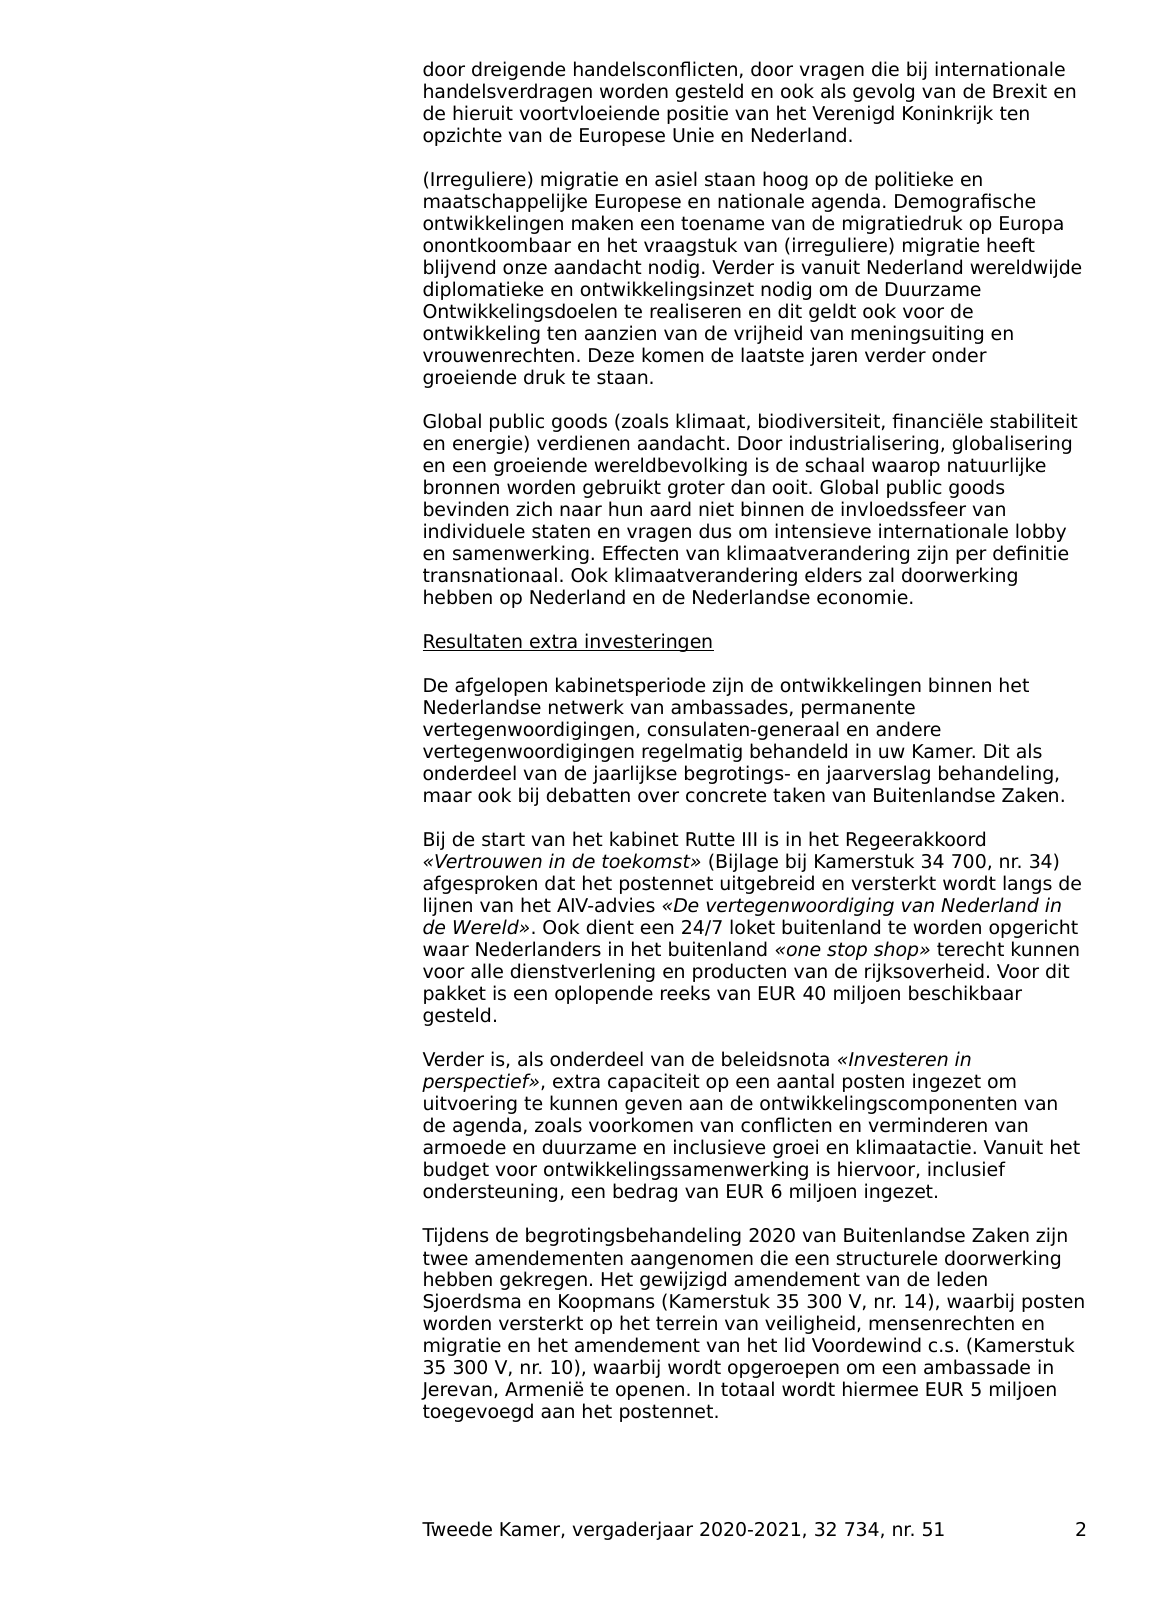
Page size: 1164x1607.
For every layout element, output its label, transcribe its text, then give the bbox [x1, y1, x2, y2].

text Global public goods (zoals klimaat, biodiversiteit, financiële stabiliteit en energie) verdienen aandacht. Door industrialisering, globalisering en een groeiende wereldbevolking is de schaal waarop natuurlijke bronnen worden gebruikt groter dan ooit. Global public goods bevinden zich naar hun aard niet binnen de invloedssfeer van individuele staten en vragen dus om intensieve internationale lobby en samenwerking. Effecten van klimaatverandering zijn per definitie transnationaal. Ook klimaatverandering elders zal doorwerking hebben op Nederland en de Nederlandse economie. [422, 411, 1087, 609]
text De afgelopen kabinetsperiode zijn de ontwikkelingen binnen het Nederlandse netwerk van ambassades, permanente vertegenwoordigingen, consulaten-generaal en andere vertegenwoordigingen regelmatig behandeld in uw Kamer. Dit als onderdeel van de jaarlijkse begrotings- en jaarverslag behandeling, maar ook bij debatten over concrete taken van Buitenlandse Zaken. [422, 675, 1087, 807]
subtitle Resultaten extra investeringen [422, 631, 1087, 653]
text Verder is, als onderdeel van de beleidsnota «Investeren in perspectief», extra capaciteit op een aantal posten ingezet om uitvoering te kunnen geven aan de ontwikkelingscomponenten van de agenda, zoals voorkomen van conflicten en verminderen van armoede en duurzame en inclusieve groei en klimaatactie. Vanuit het budget voor ontwikkelingssamenwerking is hiervoor, inclusief ondersteuning, een bedrag van EUR 6 miljoen ingezet. [422, 1049, 1087, 1203]
text Tijdens de begrotingsbehandeling 2020 van Buitenlandse Zaken zijn twee amendementen aangenomen die een structurele doorwerking hebben gekregen. Het gewijzigd amendement van de leden Sjoerdsma en Koopmans (Kamerstuk 35 300 V, nr. 14), waarbij posten worden versterkt op het terrein van veiligheid, mensenrechten en migratie en het amendement van het lid Voordewind c.s. (Kamerstuk 35 300 V, nr. 10), waarbij wordt opgeroepen om een ambassade in Jerevan, Armenië te openen. In totaal wordt hiermee EUR 5 miljoen toegevoegd aan het postennet. [422, 1225, 1087, 1423]
text door dreigende handelsconflicten, door vragen die bij internationale handelsverdragen worden gesteld en ook als gevolg van de Brexit en de hieruit voortvloeiende positie van het Verenigd Koninkrijk ten opzichte van de Europese Unie en Nederland. [422, 59, 1087, 147]
text Bij de start van het kabinet Rutte III is in het Regeerakkoord «Vertrouwen in de toekomst» (Bijlage bij Kamerstuk 34 700, nr. 34) afgesproken dat het postennet uitgebreid en versterkt wordt langs de lijnen van het AIV-advies «De vertegenwoordiging van Nederland in de Wereld». Ook dient een 24/7 loket buitenland te worden opgericht waar Nederlanders in het buitenland «one stop shop» terecht kunnen voor alle dienstverlening en producten van de rijksoverheid. Voor dit pakket is een oplopende reeks van EUR 40 miljoen beschikbaar gesteld. [422, 829, 1087, 1027]
text (Irreguliere) migratie en asiel staan hoog op de politieke en maatschappelijke Europese en nationale agenda. Demografische ontwikkelingen maken een toename van de migratiedruk op Europa onontkoombaar en het vraagstuk van (irreguliere) migratie heeft blijvend onze aandacht nodig. Verder is vanuit Nederland wereldwijde diplomatieke en ontwikkelingsinzet nodig om de Duurzame Ontwikkelingsdoelen te realiseren en dit geldt ook voor de ontwikkeling ten aanzien van de vrijheid van meningsuiting en vrouwenrechten. Deze komen de laatste jaren verder onder groeiende druk te staan. [422, 169, 1087, 389]
